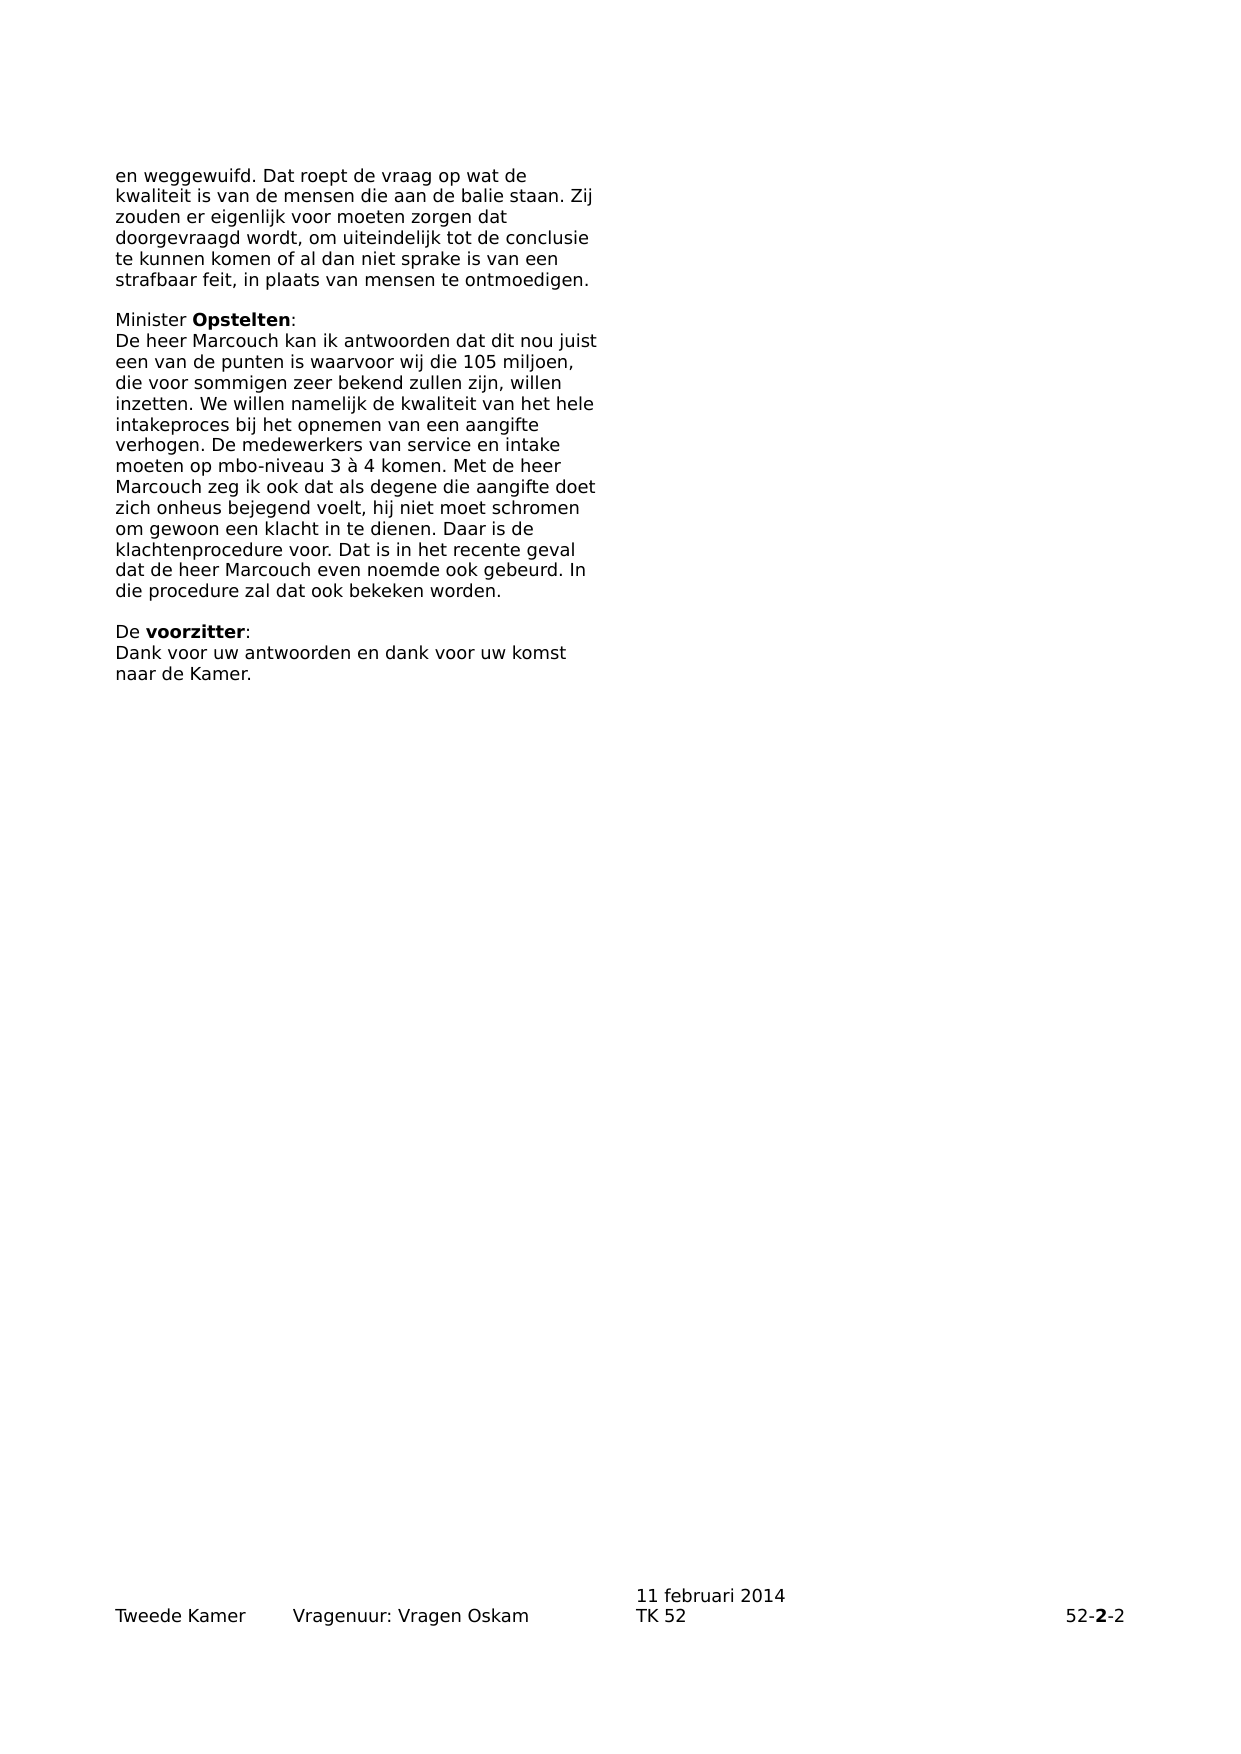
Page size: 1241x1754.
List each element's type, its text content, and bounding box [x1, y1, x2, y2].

text Dank voor uw antwoorden en dank voor uw komst naar de Kamer. [115, 643, 605, 684]
text en weggewuifd. Dat roept de vraag op wat de kwaliteit is van de mensen die aan de balie staan. Zij zouden er eigenlijk voor moeten zorgen dat doorgevraagd wordt, om uiteindelijk tot de conclusie te kunnen komen of al dan niet sprake is van een strafbaar feit, in plaats van mensen te ontmoedigen. [115, 165, 605, 290]
text Minister Opstelten: [115, 310, 605, 331]
text De heer Marcouch kan ik antwoorden dat dit nou juist een van de punten is waarvoor wij die 105 miljoen, die voor sommigen zeer bekend zullen zijn, willen inzetten. We willen namelijk de kwaliteit van het hele intakeproces bij het opnemen van een aangifte verhogen. De medewerkers van service en intake moeten op mbo-niveau 3 à 4 komen. Met de heer Marcouch zeg ik ook dat als degene die aangifte doet zich onheus bejegend voelt, hij niet moet schromen om gewoon een klacht in te dienen. Daar is de klachtenprocedure voor. Dat is in het recente geval dat de heer Marcouch even noemde ook gebeurd. In die procedure zal dat ook bekeken worden. [115, 331, 605, 602]
text De voorzitter: [115, 622, 605, 643]
